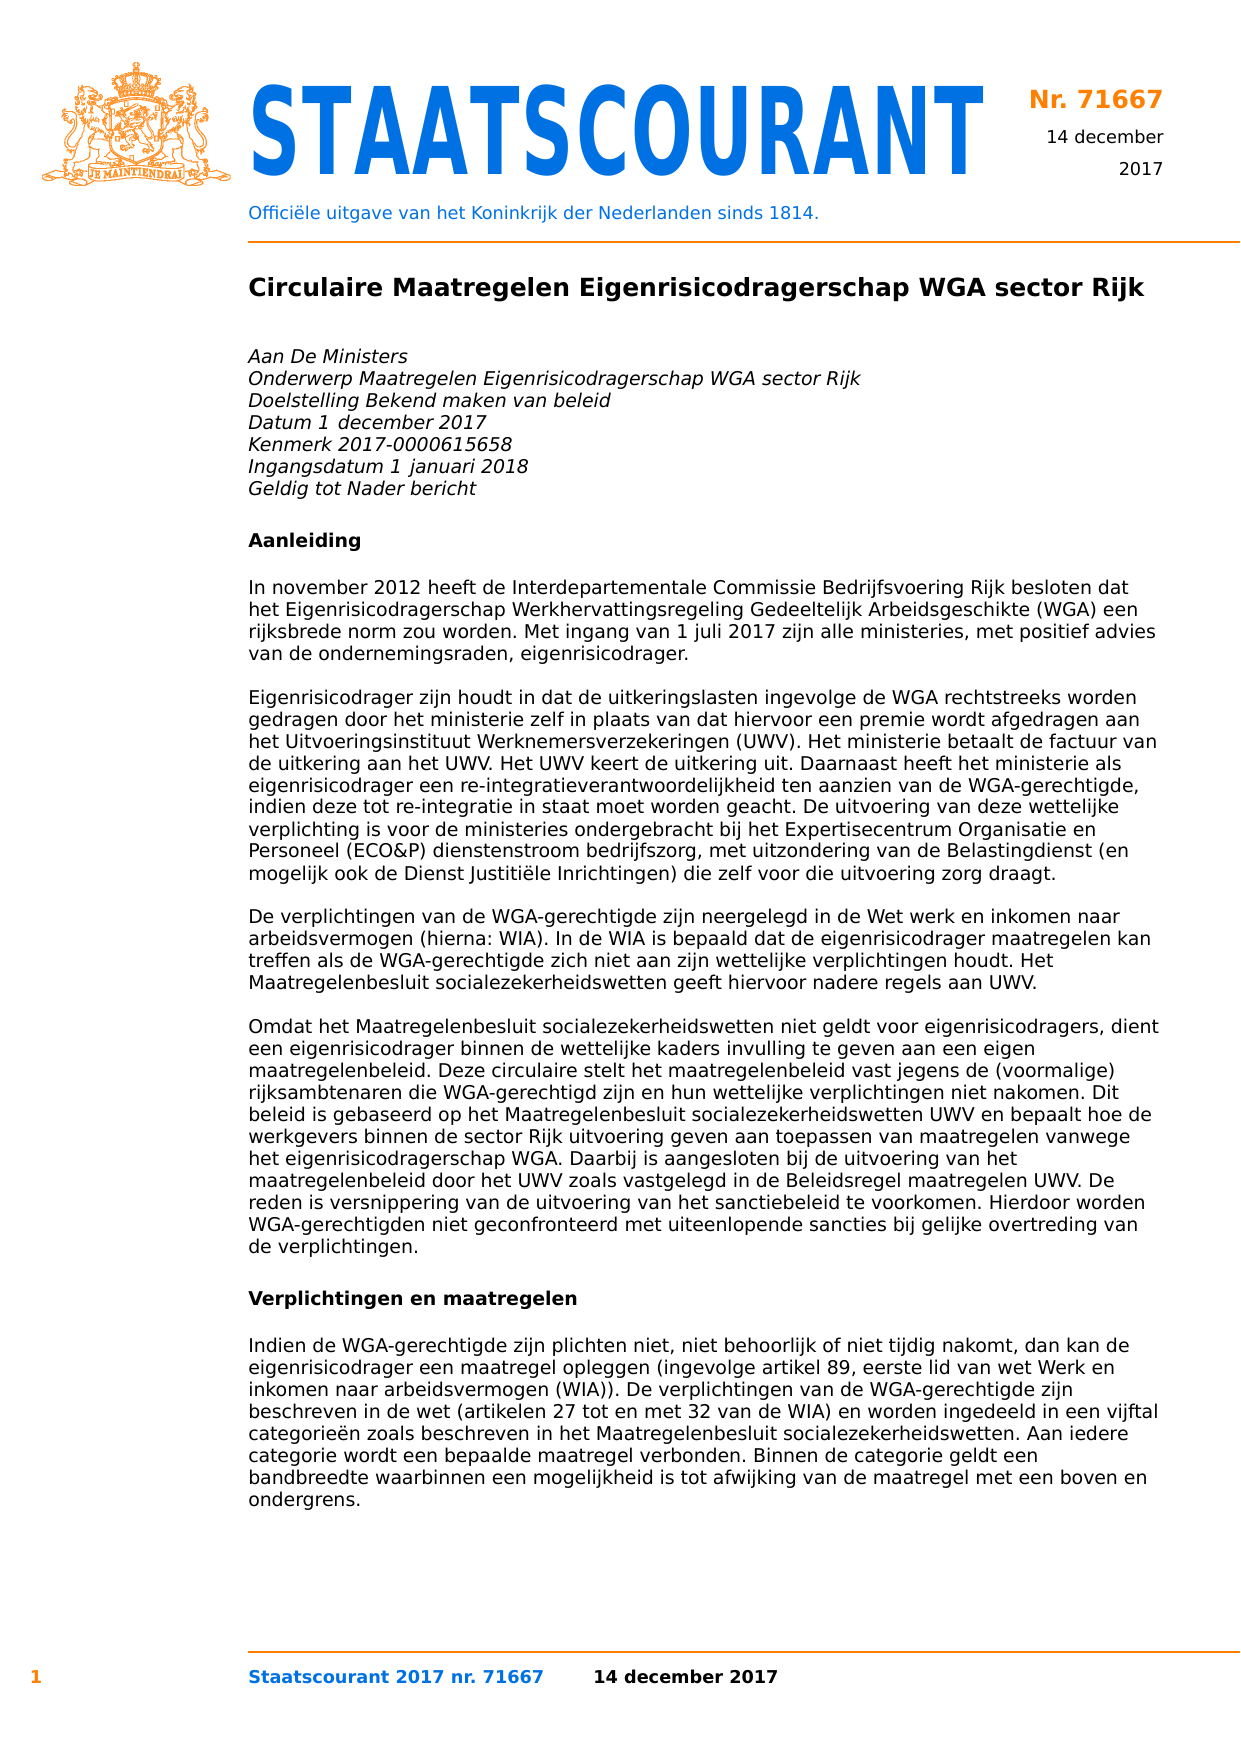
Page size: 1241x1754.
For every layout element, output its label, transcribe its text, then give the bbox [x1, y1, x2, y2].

table_cell 2017 [998, 153, 1240, 203]
table_header Nr. 71667 [998, 62, 1240, 121]
picture [41, 62, 231, 186]
table_cell Officiële uitgave van het Koninkrijk der Nederlanden sinds 1814. [248, 203, 1240, 241]
text Doelstelling Bekend maken van beleid [248, 390, 1163, 412]
text Kenmerk 2017-0000615658 [248, 434, 1163, 456]
text Geldig tot Nader bericht [248, 478, 1163, 500]
text In november 2012 heeft de Interdepartementale Commissie Bedrijfsvoering Rijk besloten dat het Eigenrisicodragerschap Werkhervattingsregeling Gedeeltelijk Arbeidsgeschikte (WGA) een rijksbrede norm zou worden. Met ingang van 1 juli 2017 zijn alle ministeries, met positief advies van de ondernemingsraden, eigenrisicodrager. [248, 577, 1163, 665]
text Onderwerp Maatregelen Eigenrisicodragerschap WGA sector Rijk [248, 368, 1163, 390]
subtitle Verplichtingen en maatregelen [248, 1288, 1163, 1310]
text Aan De Ministers [248, 346, 1163, 368]
table_header STAATSCOURANT [248, 62, 998, 203]
table_cell 14 december [998, 121, 1240, 153]
table_header [25, 62, 248, 241]
subtitle Aanleiding [248, 530, 1163, 552]
subtitle Circulaire Maatregelen Eigenrisicodragerschap WGA sector Rijk [248, 273, 1163, 302]
text Omdat het Maatregelenbesluit socialezekerheidswetten niet geldt voor eigenrisicodragers, dient een eigenrisicodrager binnen de wettelijke kaders invulling te geven aan een eigen maatregelenbeleid. Deze circulaire stelt het maatregelenbeleid vast jegens de (voormalige) rijksambtenaren die WGA-gerechtigd zijn en hun wettelijke verplichtingen niet nakomen. Dit beleid is gebaseerd op het Maatregelenbesluit socialezekerheidswetten UWV en bepaalt hoe de werkgevers binnen de sector Rijk uitvoering geven aan toepassen van maatregelen vanwege het eigenrisicodragerschap WGA. Daarbij is aangesloten bij de uitvoering van het maatregelenbeleid door het UWV zoals vastgelegd in de Beleidsregel maatregelen UWV. De reden is versnippering van de uitvoering van het sanctiebeleid te voorkomen. Hierdoor worden WGA-gerechtigden niet geconfronteerd met uiteenlopende sancties bij gelijke overtreding van de verplichtingen. [248, 1016, 1163, 1258]
text Ingangsdatum 1 januari 2018 [248, 456, 1163, 478]
text Eigenrisicodrager zijn houdt in dat de uitkeringslasten ingevolge de WGA rechtstreeks worden gedragen door het ministerie zelf in plaats van dat hiervoor een premie wordt afgedragen aan het Uitvoeringsinstituut Werknemersverzekeringen (UWV). Het ministerie betaalt de factuur van de uitkering aan het UWV. Het UWV keert de uitkering uit. Daarnaast heeft het ministerie als eigenrisicodrager een re-integratieverantwoordelijkheid ten aanzien van de WGA-gerechtigde, indien deze tot re-integratie in staat moet worden geacht. De uitvoering van deze wettelijke verplichting is voor de ministeries ondergebracht bij het Expertisecentrum Organisatie en Personeel (ECO&P) dienstenstroom bedrijfszorg, met uitzondering van de Belastingdienst (en mogelijk ook de Dienst Justitiële Inrichtingen) die zelf voor die uitvoering zorg draagt. [248, 687, 1163, 884]
text Indien de WGA-gerechtigde zijn plichten niet, niet behoorlijk of niet tijdig nakomt, dan kan de eigenrisicodrager een maatregel opleggen (ingevolge artikel 89, eerste lid van wet Werk en inkomen naar arbeidsvermogen (WIA)). De verplichtingen van de WGA-gerechtigde zijn beschreven in de wet (artikelen 27 tot en met 32 van de WIA) en worden ingedeeld in een vijftal categorieën zoals beschreven in het Maatregelenbesluit socialezekerheidswetten. Aan iedere categorie wordt een bepaalde maatregel verbonden. Binnen de categorie geldt een bandbreedte waarbinnen een mogelijkheid is tot afwijking van de maatregel met een boven en ondergrens. [248, 1335, 1163, 1511]
text De verplichtingen van de WGA-gerechtigde zijn neergelegd in de Wet werk en inkomen naar arbeidsvermogen (hierna: WIA). In de WIA is bepaald dat de eigenrisicodrager maatregelen kan treffen als de WGA-gerechtigde zich niet aan zijn wettelijke verplichtingen houdt. Het Maatregelenbesluit socialezekerheidswetten geeft hiervoor nadere regels aan UWV. [248, 906, 1163, 994]
text Datum 1 december 2017 [248, 412, 1163, 434]
